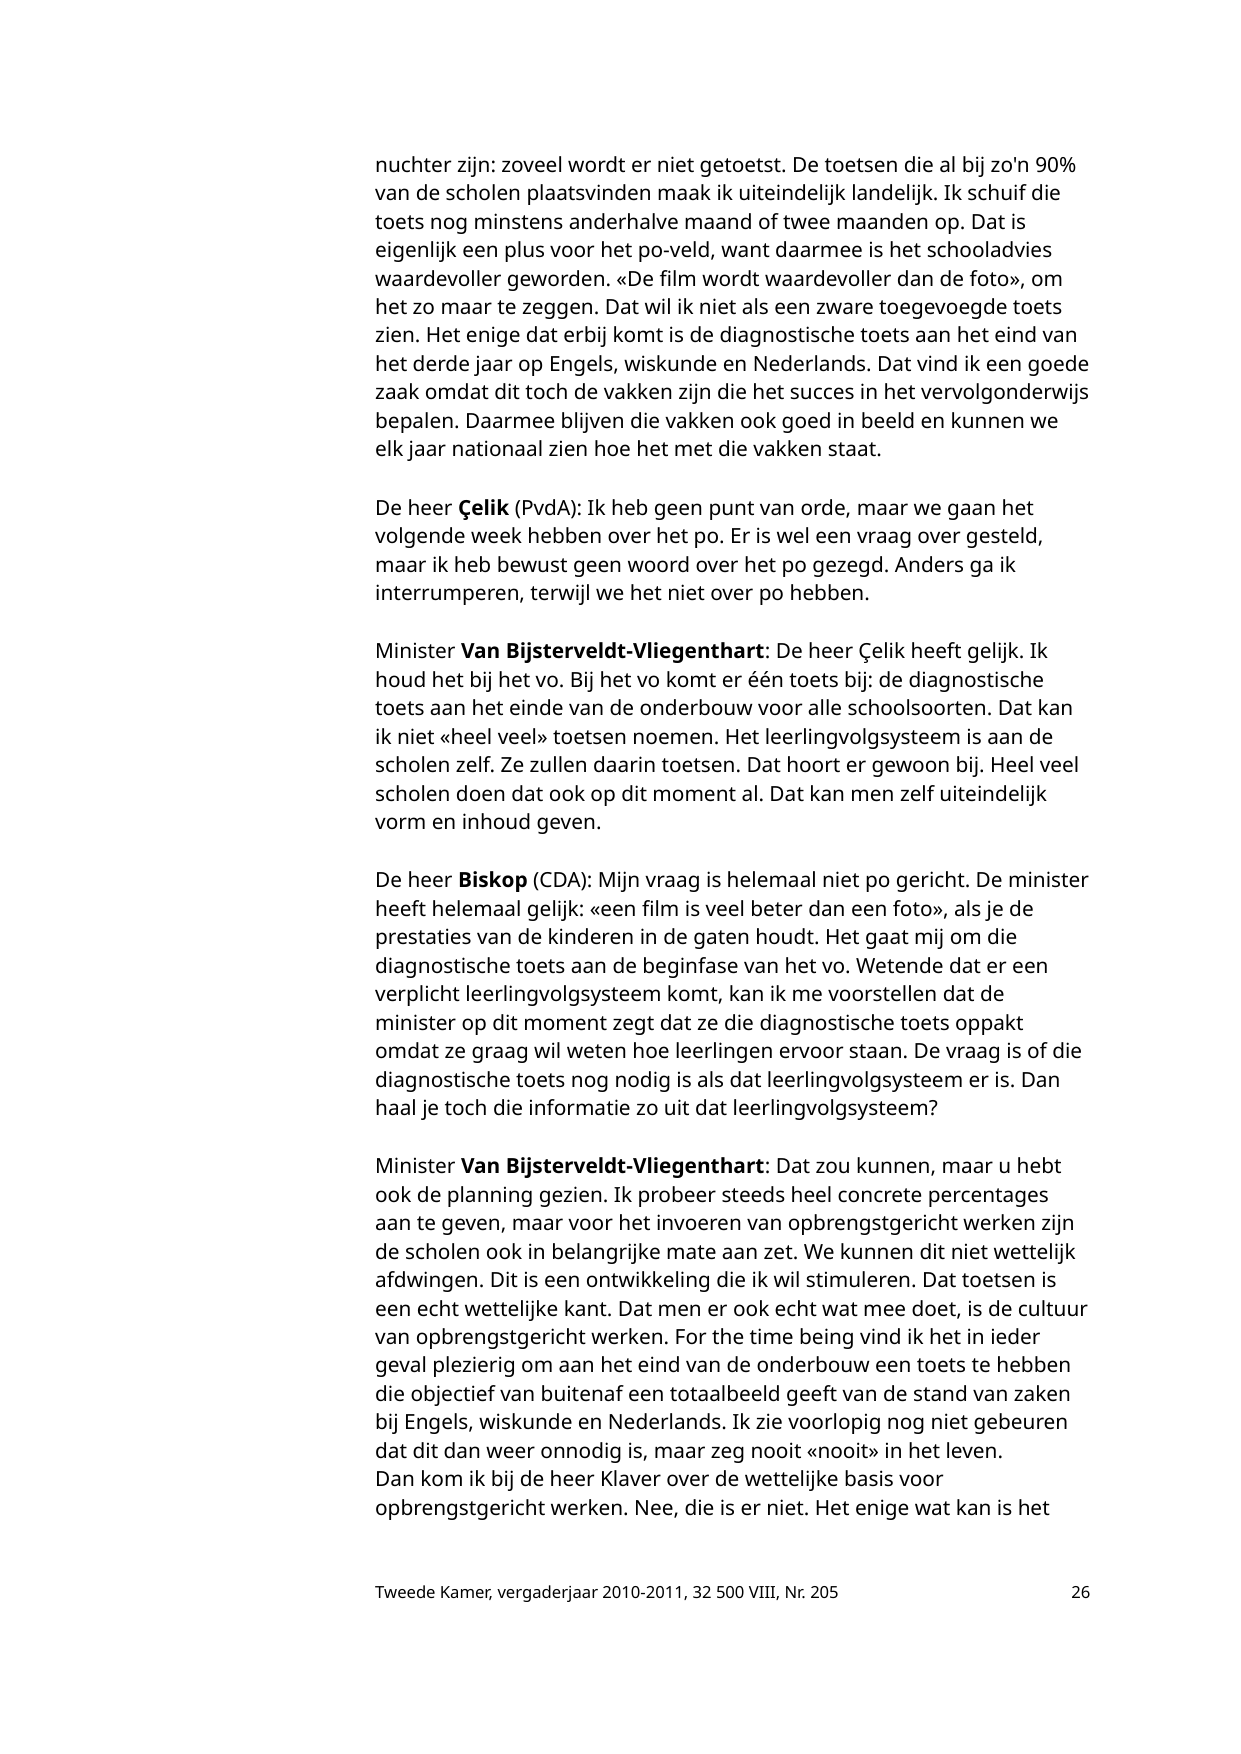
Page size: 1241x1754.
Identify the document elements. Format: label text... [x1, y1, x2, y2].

text Minister Van Bijsterveldt-Vliegenthart: De heer Çelik heeft gelijk. Ik houd het bij het vo. Bij het vo komt er één toets bij: de diagnostische toets aan het einde van de onderbouw voor alle schoolsoorten. Dat kan ik niet «heel veel» toetsen noemen. Het leerlingvolgsysteem is aan de scholen zelf. Ze zullen daarin toetsen. Dat hoort er gewoon bij. Heel veel scholen doen dat ook op dit moment al. Dat kan men zelf uiteindelijk vorm en inhoud geven. [375, 637, 1090, 836]
text De heer Çelik (PvdA): Ik heb geen punt van orde, maar we gaan het volgende week hebben over het po. Er is wel een vraag over gesteld, maar ik heb bewust geen woord over het po gezegd. Anders ga ik interrumperen, terwijl we het niet over po hebben. [375, 493, 1090, 607]
text Dan kom ik bij de heer Klaver over de wettelijke basis voor opbrengstgericht werken. Nee, die is er niet. Het enige wat kan is het [375, 1464, 1090, 1521]
text Minister Van Bijsterveldt-Vliegenthart: Dat zou kunnen, maar u hebt ook de planning gezien. Ik probeer steeds heel concrete percentages aan te geven, maar voor het invoeren van opbrengstgericht werken zijn de scholen ook in belangrijke mate aan zet. We kunnen dit niet wettelijk afdwingen. Dit is een ontwikkeling die ik wil stimuleren. Dat toetsen is een echt wettelijke kant. Dat men er ook echt wat mee doet, is de cultuur van opbrengstgericht werken. For the time being vind ik het in ieder geval plezierig om aan het eind van de onderbouw een toets te hebben die objectief van buitenaf een totaalbeeld geeft van de stand van zaken bij Engels, wiskunde en Nederlands. Ik zie voorlopig nog niet gebeuren dat dit dan weer onnodig is, maar zeg nooit «nooit» in het leven. [375, 1152, 1090, 1464]
text De heer Biskop (CDA): Mijn vraag is helemaal niet po gericht. De minister heeft helemaal gelijk: «een film is veel beter dan een foto», als je de prestaties van de kinderen in de gaten houdt. Het gaat mij om die diagnostische toets aan de beginfase van het vo. Wetende dat er een verplicht leerlingvolgsysteem komt, kan ik me voorstellen dat de minister op dit moment zegt dat ze die diagnostische toets oppakt omdat ze graag wil weten hoe leerlingen ervoor staan. De vraag is of die diagnostische toets nog nodig is als dat leerlingvolgsysteem er is. Dan haal je toch die informatie zo uit dat leerlingvolgsysteem? [375, 866, 1090, 1122]
text nuchter zijn: zoveel wordt er niet getoetst. De toetsen die al bij zo'n 90% van de scholen plaatsvinden maak ik uiteindelijk landelijk. Ik schuif die toets nog minstens anderhalve maand of twee maanden op. Dat is eigenlijk een plus voor het po-veld, want daarmee is het schooladvies waardevoller geworden. «De film wordt waardevoller dan de foto», om het zo maar te zeggen. Dat wil ik niet als een zware toegevoegde toets zien. Het enige dat erbij komt is de diagnostische toets aan het eind van het derde jaar op Engels, wiskunde en Nederlands. Dat vind ik een goede zaak omdat dit toch de vakken zijn die het succes in het vervolgonderwijs bepalen. Daarmee blijven die vakken ook goed in beeld en kunnen we elk jaar nationaal zien hoe het met die vakken staat. [375, 150, 1090, 463]
